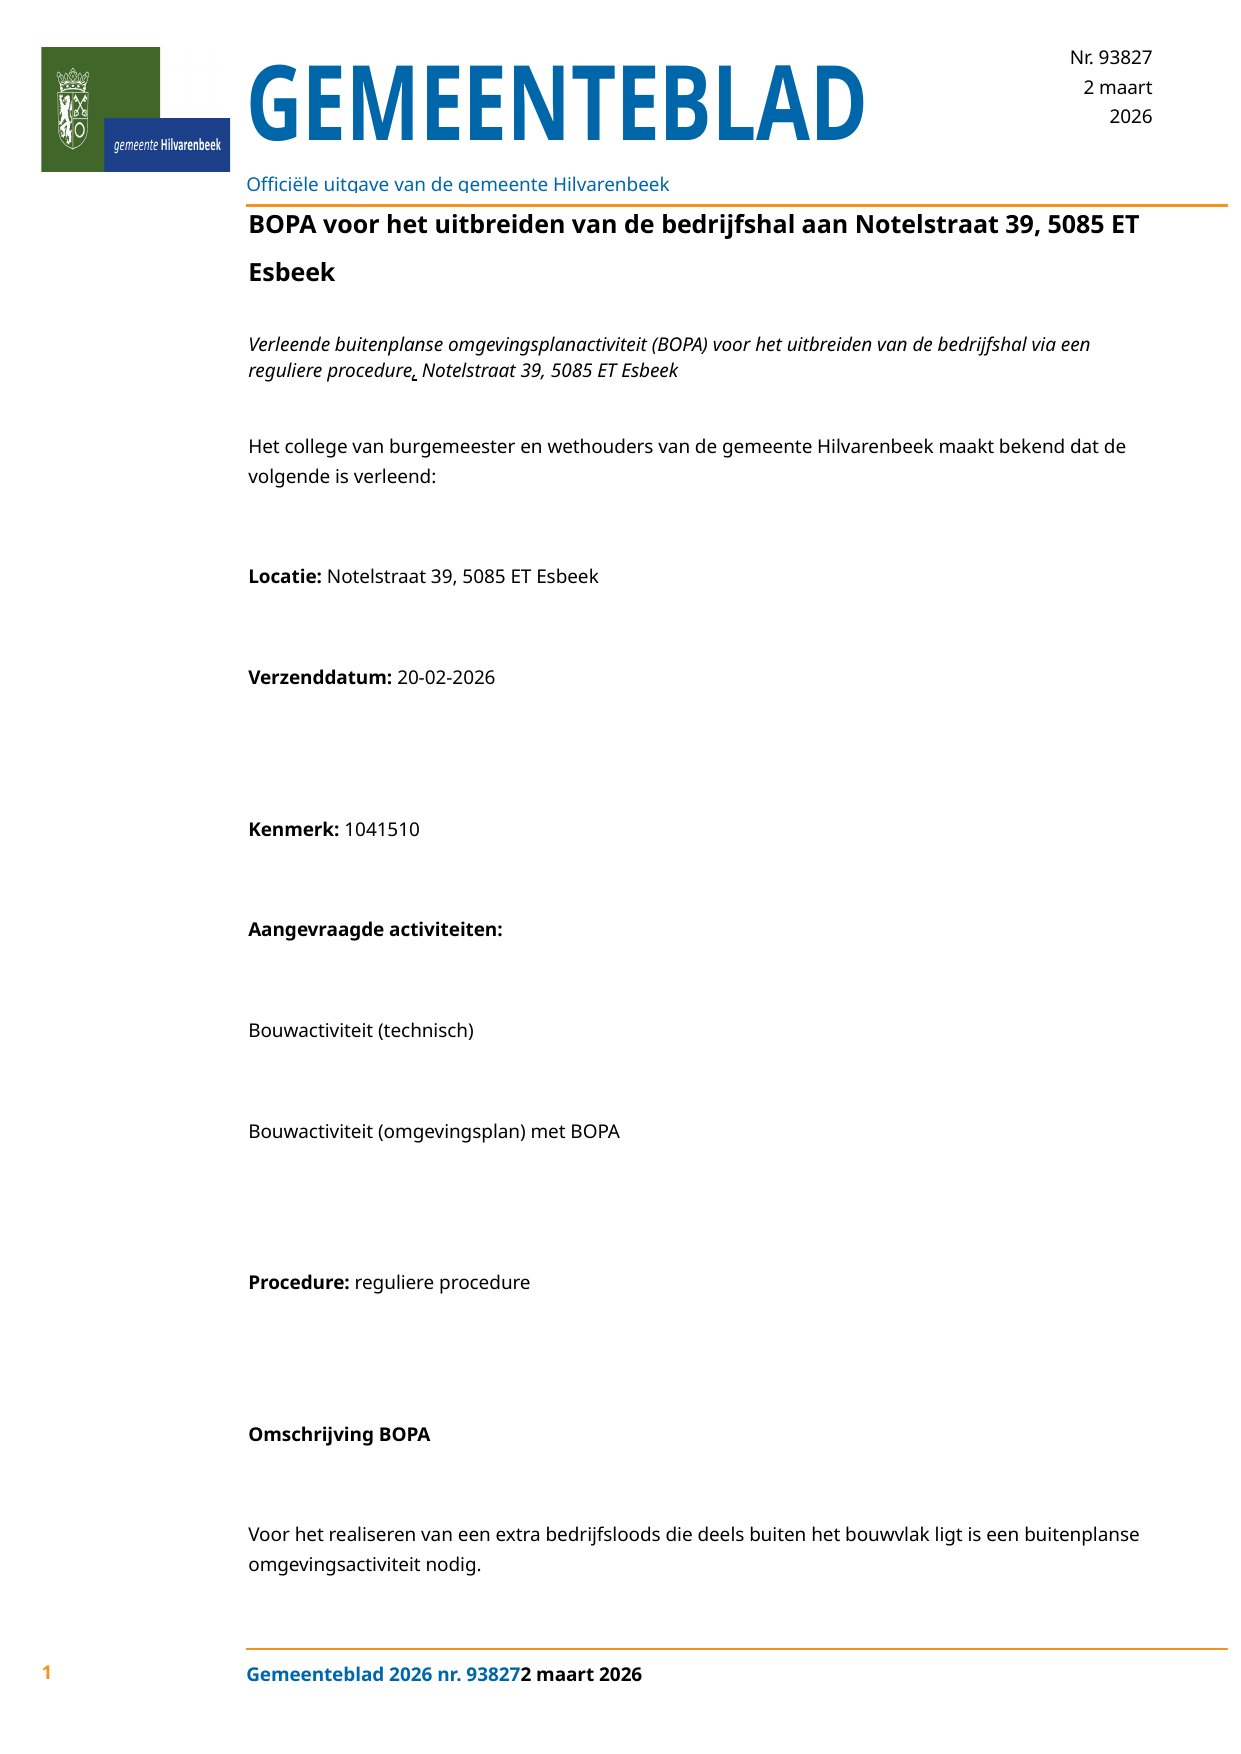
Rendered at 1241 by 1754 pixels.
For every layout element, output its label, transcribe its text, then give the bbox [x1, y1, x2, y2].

text Bouwactiviteit (omgevingsplan) met BOPA [248, 1118, 1152, 1144]
text Procedure: reguliere procedure [248, 1269, 1152, 1295]
text Kenmerk: 1041510 [248, 816, 1152, 842]
picture [41, 47, 231, 172]
text Locatie: Notelstraat 39, 5085 ET Esbeek [248, 564, 1152, 589]
text Omschrijving BOPA [248, 1421, 1152, 1447]
text Voor het realiseren van een extra bedrijfsloods die deels buiten het bouwvlak ligt is een buitenplanse omgevingsactiviteit nodig. [248, 1522, 1152, 1577]
text Verleende buitenplanse omgevingsplanactiviteit (BOPA) voor het uitbreiden van de bedrijfshal via een reguliere procedure, Notelstraat 39, 5085 ET Esbeek [248, 331, 1152, 383]
text BOPA voor het uitbreiden van de bedrijfshal aan Notelstraat 39, 5085 ET Esbeek [248, 207, 1152, 288]
text Aangevraagde activiteiten: [248, 917, 1152, 942]
text Verzenddatum: 20-02-2026 [248, 664, 1152, 690]
text Het college van burgemeester en wethouders van de gemeente Hilvarenbeek maakt bekend dat de volgende is verleend: [248, 433, 1152, 489]
text Bouwactiviteit (technisch) [248, 1017, 1152, 1043]
